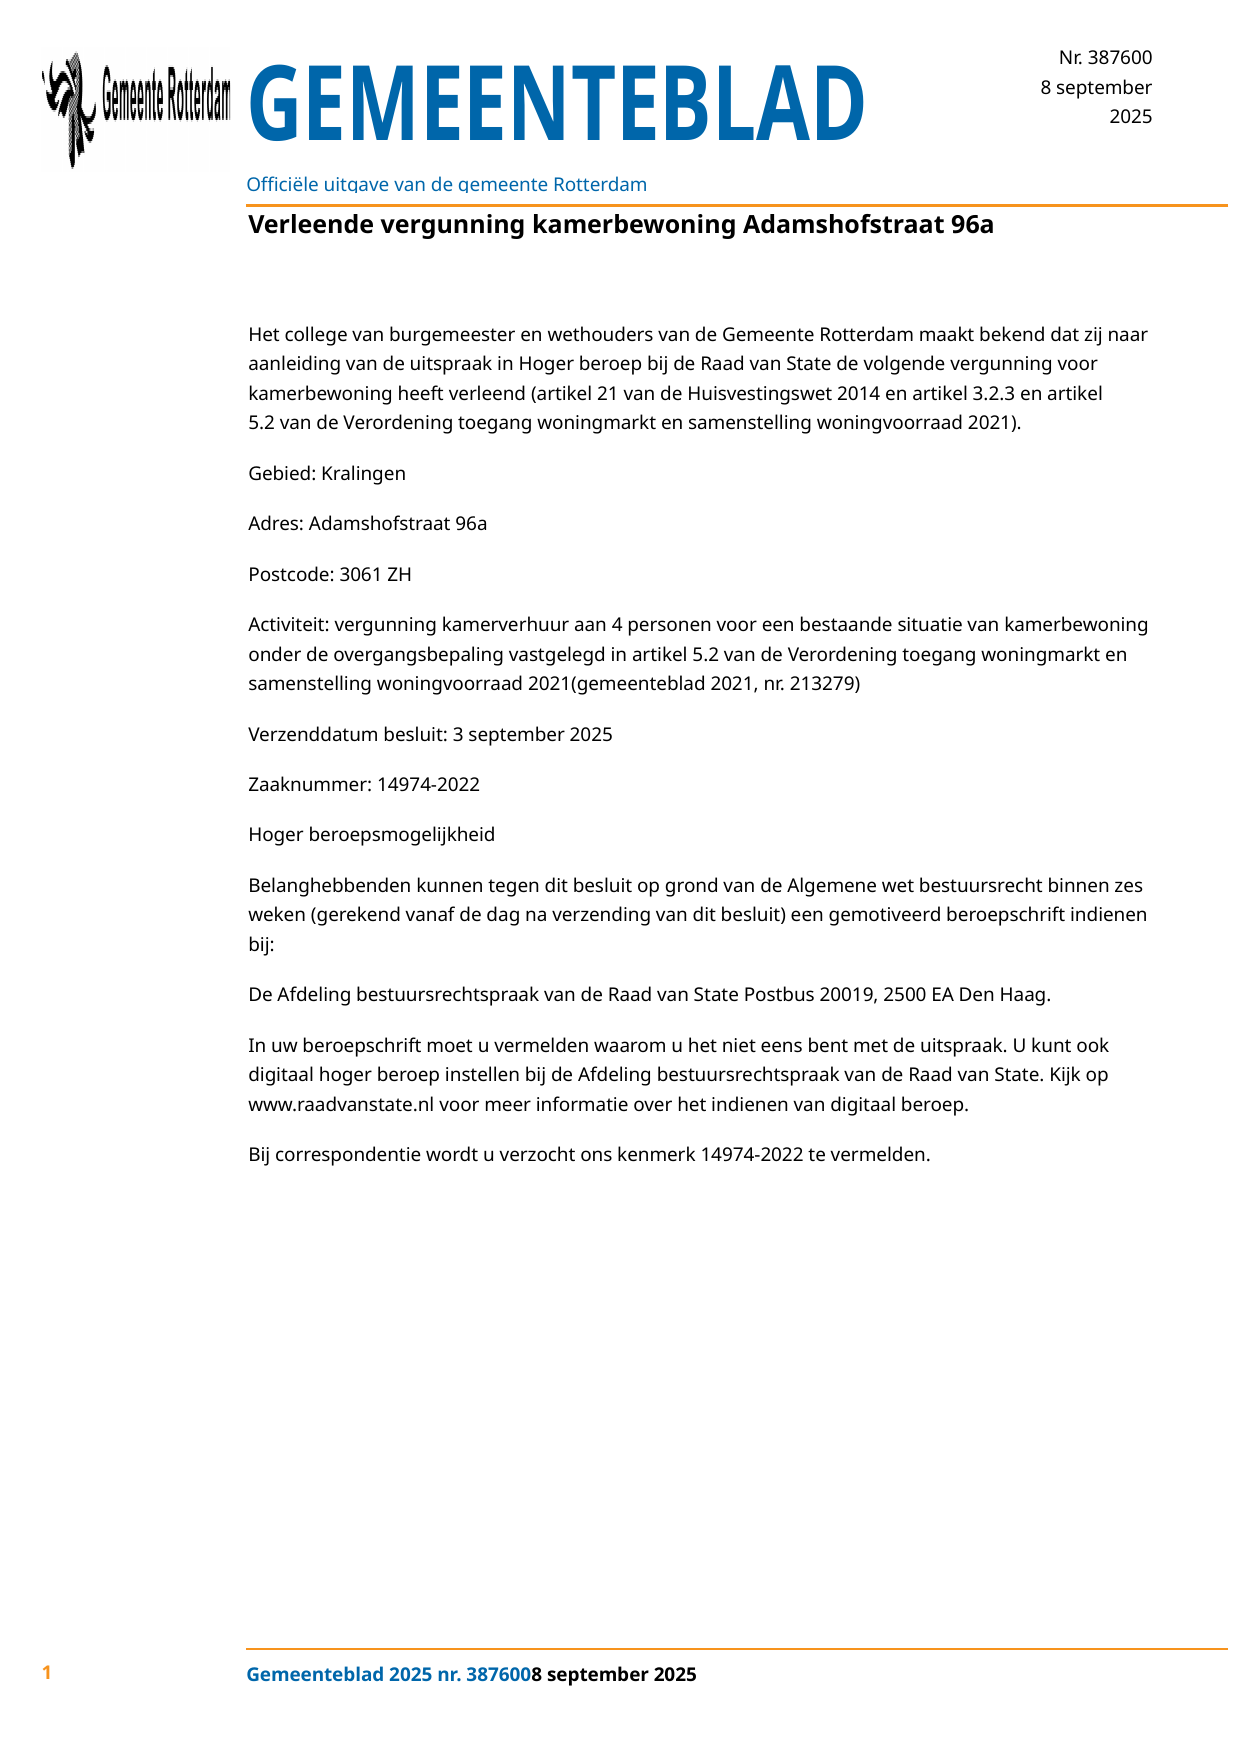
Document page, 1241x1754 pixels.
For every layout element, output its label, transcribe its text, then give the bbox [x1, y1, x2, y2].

text Postcode: 3061 ZH [248, 561, 1152, 586]
text Activiteit: vergunning kamerverhuur aan 4 personen voor een bestaande situatie van kamerbewoning onder de overgangsbepaling vastgelegd in artikel 5.2 van de Verordening toegang woningmarkt en samenstelling woningvoorraad 2021(gemeenteblad 2021, nr. 213279) [248, 611, 1152, 696]
text De Afdeling bestuursrechtspraak van de Raad van State Postbus 20019, 2500 EA Den Haag. [248, 982, 1152, 1007]
text In uw beroepschrift moet u vermelden waarom u het niet eens bent met de uitspraak. U kunt ook digitaal hoger beroep instellen bij de Afdeling bestuursrechtspraak van de Raad van State. Kijk op www.raadvanstate.nl voor meer informatie over het indienen van digitaal beroep. [248, 1032, 1152, 1117]
text Belanghebbenden kunnen tegen dit besluit op grond van de Algemene wet bestuursrecht binnen zes weken (gerekend vanaf de dag na verzending van dit besluit) een gemotiveerd beroepschrift indienen bij: [248, 872, 1152, 957]
text Adres: Adamshofstraat 96a [248, 510, 1152, 536]
text Hoger beroepsmogelijkheid [248, 822, 1152, 847]
text Het college van burgemeester en wethouders van de Gemeente Rotterdam maakt bekend dat zij naar aanleiding van de uitspraak in Hoger beroep bij de Raad van State de volgende vergunning voor kamerbewoning heeft verleend (artikel 21 van de Huisvestingswet 2014 en artikel 3.2.3 en artikel 5.2 van de Verordening toegang woningmarkt en samenstelling woningvoorraad 2021). [248, 321, 1152, 435]
text Verzenddatum besluit: 3 september 2025 [248, 721, 1152, 746]
text Gebied: Kralingen [248, 460, 1152, 486]
text Bij correspondentie wordt u verzocht ons kenmerk 14974-2022 te vermelden. [248, 1142, 1152, 1167]
text Zaaknummer: 14974-2022 [248, 771, 1152, 797]
text Verleende vergunning kamerbewoning Adamshofstraat 96a [248, 207, 1152, 241]
picture [41, 47, 231, 172]
